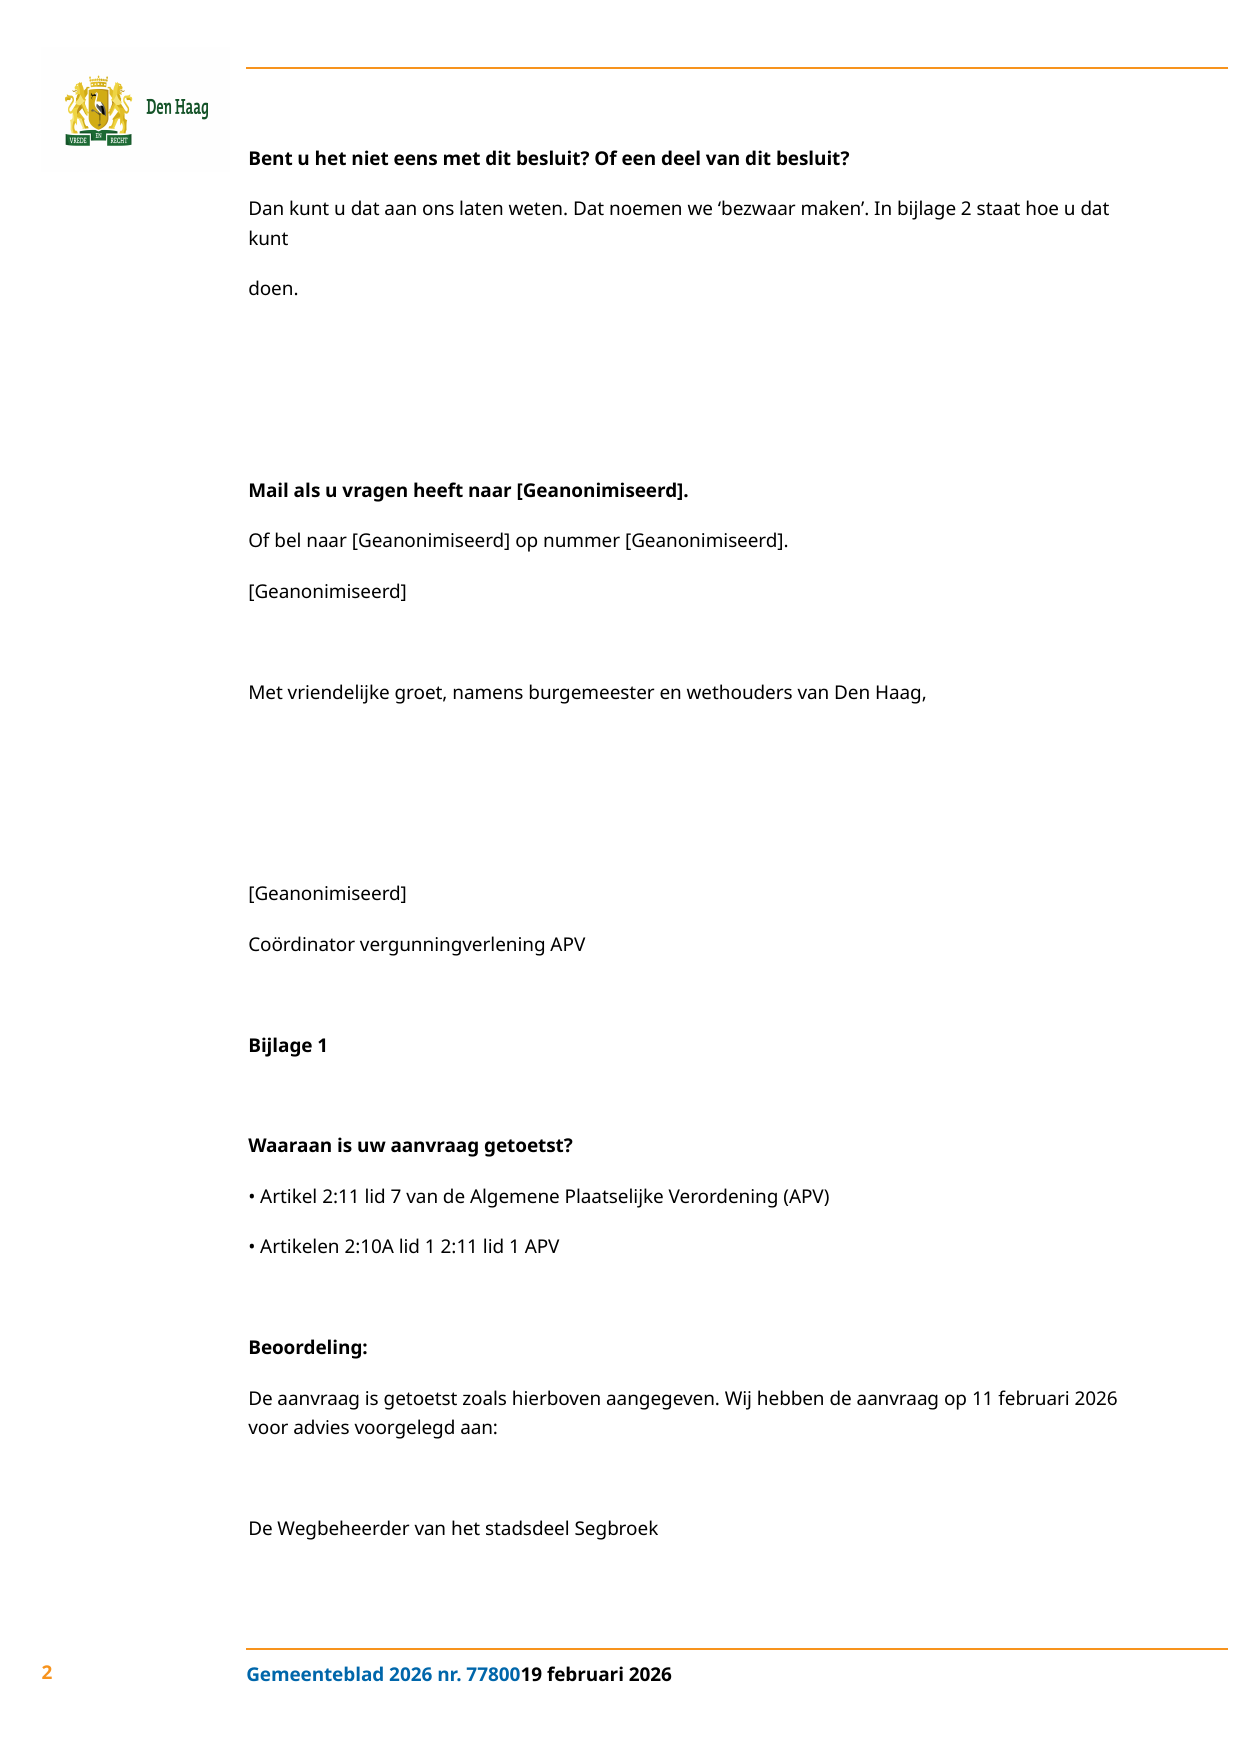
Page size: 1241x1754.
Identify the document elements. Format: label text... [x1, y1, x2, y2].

text Coördinator vergunningverlening APV [248, 931, 1152, 957]
text Met vriendelijke groet, namens burgemeester en wethouders van Den Haag, [248, 679, 1152, 705]
text Bent u het niet eens met dit besluit? Of een deel van dit besluit? [248, 145, 1152, 171]
text Beoordeling: [248, 1334, 1152, 1360]
text Dan kunt u dat aan ons laten weten. Dat noemen we ‘bezwaar maken’. In bijlage 2 staat hoe u dat kunt [248, 196, 1152, 251]
text • Artikel 2:11 lid 7 van de Algemene Plaatselijke Verordening (APV) [248, 1183, 1152, 1209]
text • Artikelen 2:10A lid 1 2:11 lid 1 APV [248, 1233, 1152, 1259]
text De aanvraag is getoetst zoals hierboven aangegeven. Wij hebben de aanvraag op 11 februari 2026 voor advies voorgelegd aan: [248, 1385, 1152, 1440]
text Mail als u vragen heeft naar [Geanonimiseerd]. [248, 477, 1152, 503]
text [Geanonimiseerd] [248, 881, 1152, 906]
picture [41, 47, 231, 172]
text doen. [248, 276, 1152, 301]
text [Geanonimiseerd] [248, 578, 1152, 604]
text De Wegbeheerder van het stadsdeel Segbroek [248, 1515, 1152, 1541]
text Bijlage 1 [248, 1032, 1152, 1058]
text Waaraan is uw aanvraag getoetst? [248, 1133, 1152, 1158]
text Of bel naar [Geanonimiseerd] op nummer [Geanonimiseerd]. [248, 528, 1152, 553]
